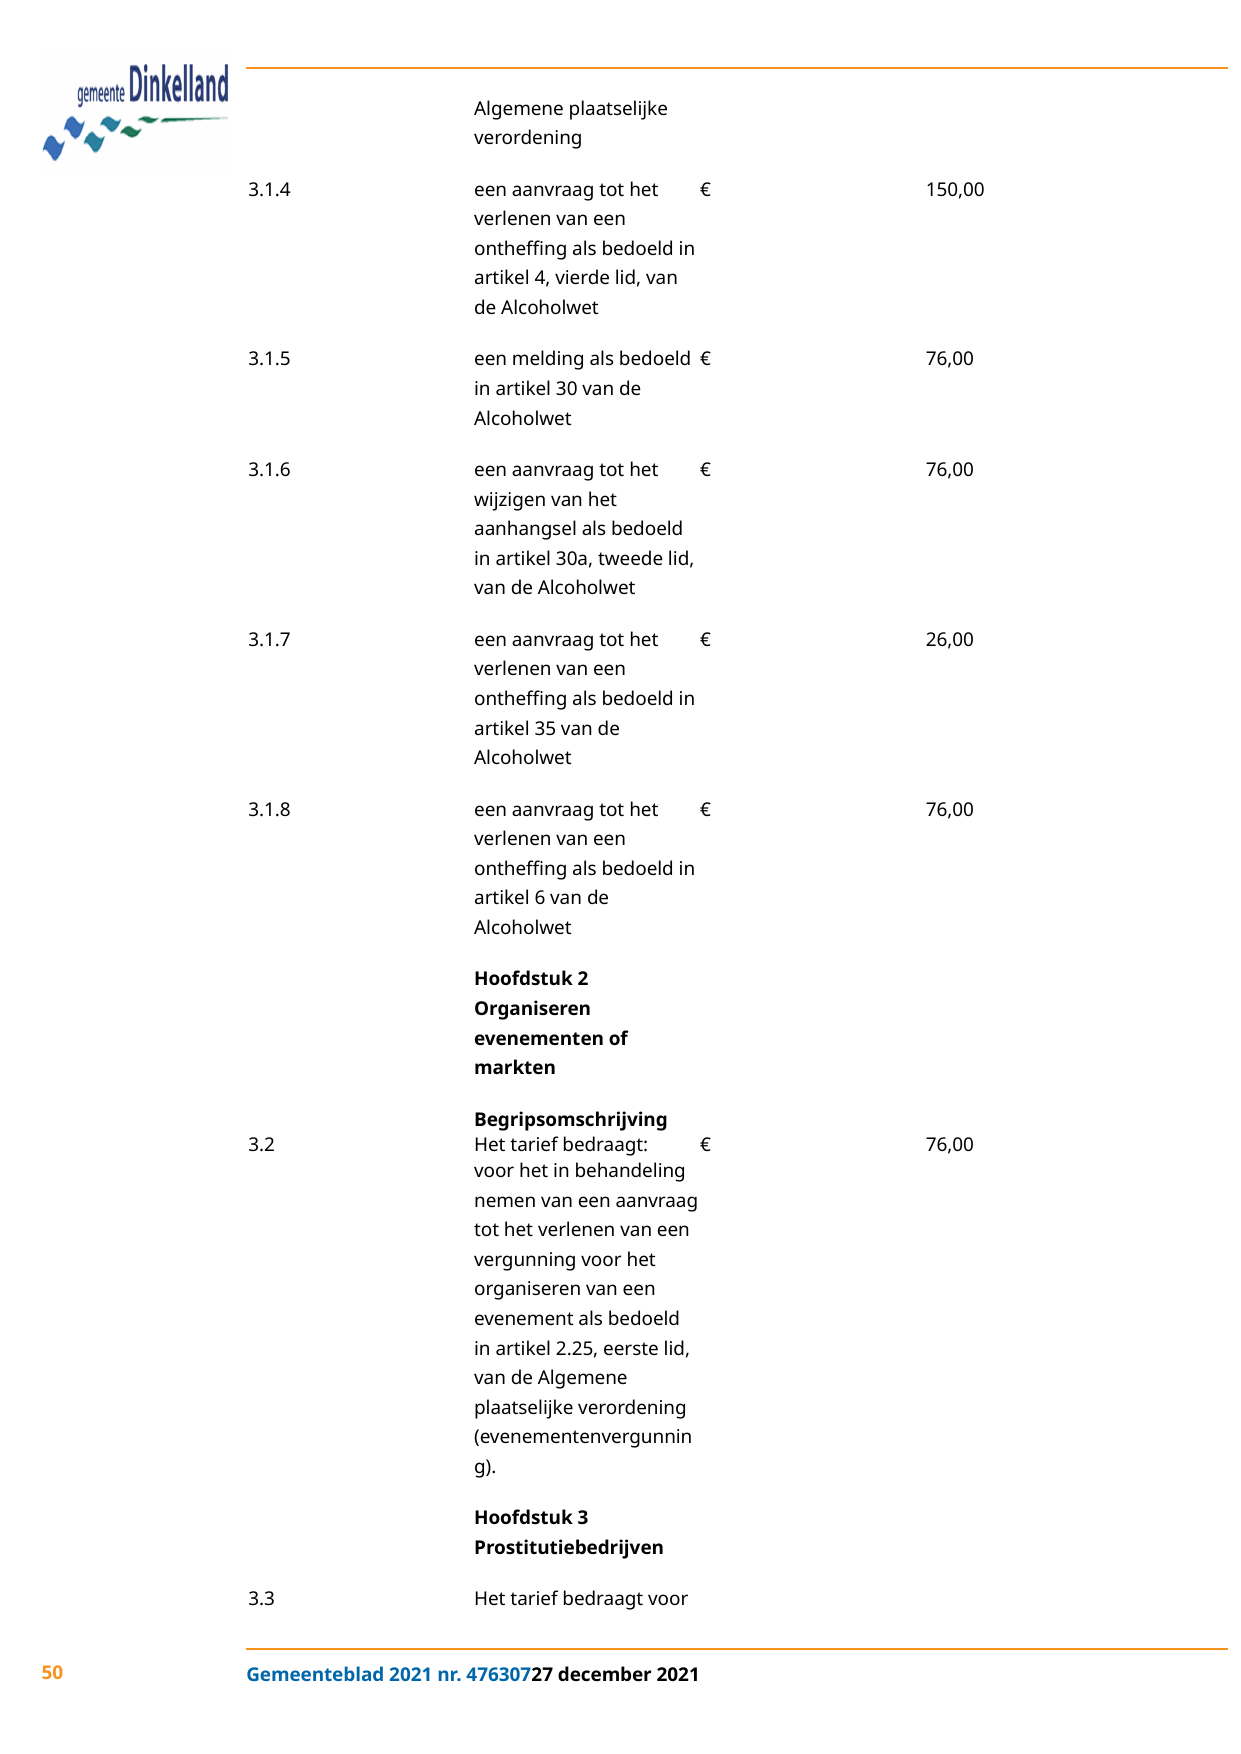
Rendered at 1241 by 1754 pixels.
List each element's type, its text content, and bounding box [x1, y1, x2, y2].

table_cell [248, 1479, 474, 1504]
table_cell [248, 1505, 474, 1560]
table_cell [700, 95, 926, 150]
table_cell [248, 600, 474, 626]
table_cell [926, 1586, 1152, 1611]
table_cell [700, 1560, 926, 1586]
table_cell [926, 940, 1152, 966]
table_cell een aanvraag tot het wijzigen van het aanhangsel als bedoeld in artikel 30a, tweede lid, van de Alcoholwet [474, 456, 700, 600]
table_cell [474, 1479, 700, 1504]
table_cell [474, 940, 700, 966]
table_cell € [700, 176, 926, 320]
table_cell [926, 1505, 1152, 1560]
table_cell [474, 1080, 700, 1106]
table_cell Begripsomschrijving [474, 1106, 700, 1132]
table_cell [926, 150, 1152, 176]
table_cell [926, 600, 1152, 626]
table_cell [248, 320, 474, 346]
table_cell [700, 966, 926, 1080]
table_cell [700, 770, 926, 796]
table_cell [926, 320, 1152, 346]
table_cell Hoofdstuk 3 Prostitutiebedrijven [474, 1505, 700, 1560]
table_cell [700, 600, 926, 626]
picture [41, 47, 231, 172]
table_cell een aanvraag tot het verlenen van een ontheffing als bedoeld in artikel 4, vierde lid, van de Alcoholwet [474, 176, 700, 320]
table_cell [700, 150, 926, 176]
table_cell Hoofdstuk 2 Organiseren evenementen of markten [474, 966, 700, 1080]
table_cell [926, 1560, 1152, 1586]
table_cell [248, 966, 474, 1080]
table_cell [248, 1080, 474, 1106]
table_cell 3.1.7 [248, 626, 474, 770]
table_cell [474, 600, 700, 626]
table_cell [248, 95, 474, 150]
table_cell [926, 1106, 1152, 1132]
table_cell 150,00 [926, 176, 1152, 320]
table_cell € [700, 346, 926, 431]
table_cell Algemene plaatselijke verordening [474, 95, 700, 150]
table_cell € [700, 626, 926, 770]
table_cell [248, 1106, 474, 1132]
table_cell [474, 320, 700, 346]
table_cell [700, 1586, 926, 1611]
table_cell [926, 770, 1152, 796]
table_cell een aanvraag tot het verlenen van een ontheffing als bedoeld in artikel 35 van de Alcoholwet [474, 626, 700, 770]
table_cell € [700, 456, 926, 600]
table_cell [248, 1157, 474, 1479]
table_cell Het tarief bedraagt: [474, 1132, 700, 1157]
table_cell Het tarief bedraagt voor [474, 1586, 700, 1611]
table_cell [700, 1106, 926, 1132]
table_cell [474, 1560, 700, 1586]
table_cell [248, 940, 474, 966]
table_cell [700, 1505, 926, 1560]
table_cell € [700, 1132, 926, 1157]
table_cell voor het in behandeling nemen van een aanvraag tot het verlenen van een vergunning voor het organiseren van een evenement als bedoeld in artikel 2.25, eerste lid, van de Algemene plaatselijke verordening (evenementenvergunning). [474, 1157, 700, 1479]
table_cell [700, 940, 926, 966]
table_cell een melding als bedoeld in artikel 30 van de Alcoholwet [474, 346, 700, 431]
table_cell een aanvraag tot het verlenen van een ontheffing als bedoeld in artikel 6 van de Alcoholwet [474, 796, 700, 940]
table_cell [926, 1080, 1152, 1106]
table_cell 3.2 [248, 1132, 474, 1157]
table_cell [700, 1479, 926, 1504]
table_cell 76,00 [926, 456, 1152, 600]
table_cell [700, 320, 926, 346]
table_cell [474, 431, 700, 456]
table_cell 26,00 [926, 626, 1152, 770]
table_cell 76,00 [926, 346, 1152, 431]
table_cell [926, 1157, 1152, 1479]
table_cell [700, 1080, 926, 1106]
table_cell [926, 966, 1152, 1080]
table_cell [248, 770, 474, 796]
table_cell [700, 1157, 926, 1479]
table_cell 3.1.5 [248, 346, 474, 431]
table_cell [248, 150, 474, 176]
table_cell 3.1.8 [248, 796, 474, 940]
table_cell 3.1.6 [248, 456, 474, 600]
table_cell [700, 431, 926, 456]
table_cell € [700, 796, 926, 940]
table_cell [926, 95, 1152, 150]
table_cell [926, 431, 1152, 456]
table_cell 76,00 [926, 796, 1152, 940]
table_cell 3.3 [248, 1586, 474, 1611]
table_cell [474, 150, 700, 176]
table_cell 76,00 [926, 1132, 1152, 1157]
table_cell 3.1.4 [248, 176, 474, 320]
table_cell [248, 431, 474, 456]
table_cell [474, 770, 700, 796]
table_cell [926, 1479, 1152, 1504]
table_cell [248, 1560, 474, 1586]
